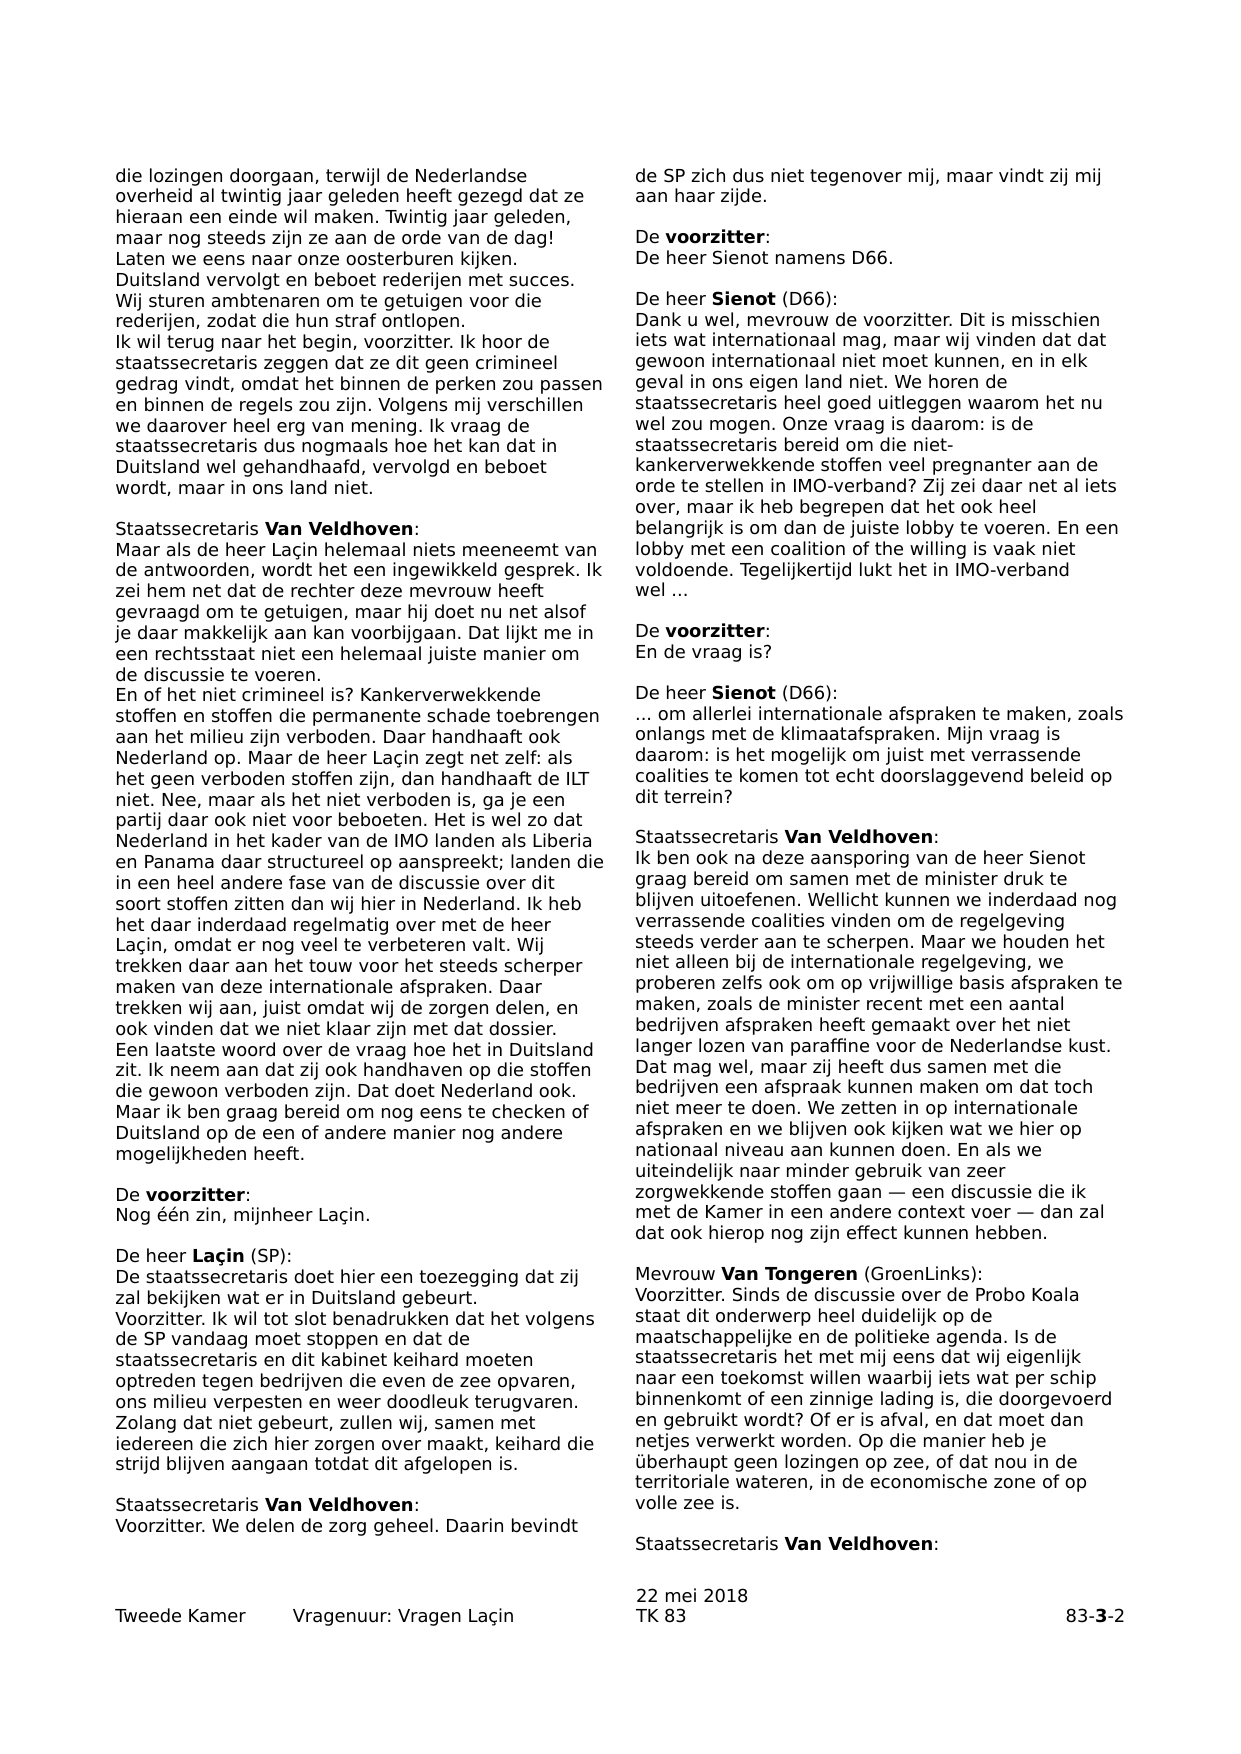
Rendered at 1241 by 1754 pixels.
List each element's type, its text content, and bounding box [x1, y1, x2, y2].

text En de vraag is? [635, 642, 1125, 662]
text De voorzitter: [635, 621, 1125, 642]
text die lozingen doorgaan, terwijl de Nederlandse overheid al twintig jaar geleden heeft gezegd dat ze hieraan een einde wil maken. Twintig jaar geleden, maar nog steeds zijn ze aan de orde van de dag! [115, 165, 605, 249]
text Voorzitter. Ik wil tot slot benadrukken dat het volgens de SP vandaag moet stoppen en dat de staatssecretaris en dit kabinet keihard moeten optreden tegen bedrijven die even de zee opvaren, ons milieu verpesten en weer doodleuk terugvaren. Zolang dat niet gebeurt, zullen wij, samen met iedereen die zich hier zorgen over maakt, keihard die strijd blijven aangaan totdat dit afgelopen is. [115, 1308, 605, 1475]
text ... om allerlei internationale afspraken te maken, zoals onlangs met de klimaatafspraken. Mijn vraag is daarom: is het mogelijk om juist met verrassende coalities te komen tot echt doorslaggevend beleid op dit terrein? [635, 703, 1125, 807]
text De heer Sienot (D66): [635, 288, 1125, 309]
text Dank u wel, mevrouw de voorzitter. Dit is misschien iets wat internationaal mag, maar wij vinden dat dat gewoon internationaal niet moet kunnen, en in elk geval in ons eigen land niet. We horen de staatssecretaris heel goed uitleggen waarom het nu wel zou mogen. Onze vraag is daarom: is de staatssecretaris bereid om die niet-kankerverwekkende stoffen veel pregnanter aan de orde te stellen in IMO-verband? Zij zei daar net al iets over, maar ik heb begrepen dat het ook heel belangrijk is om dan de juiste lobby te voeren. En een lobby met een coalition of the willing is vaak niet voldoende. Tegelijkertijd lukt het in IMO-verband wel ... [635, 309, 1125, 601]
text Ik ben ook na deze aansporing van de heer Sienot graag bereid om samen met de minister druk te blijven uitoefenen. Wellicht kunnen we inderdaad nog verrassende coalities vinden om de regelgeving steeds verder aan te scherpen. Maar we houden het niet alleen bij de internationale regelgeving, we proberen zelfs ook om op vrijwillige basis afspraken te maken, zoals de minister recent met een aantal bedrijven afspraken heeft gemaakt over het niet langer lozen van paraffine voor de Nederlandse kust. Dat mag wel, maar zij heeft dus samen met die bedrijven een afspraak kunnen maken om dat toch niet meer te doen. We zetten in op internationale afspraken en we blijven ook kijken wat we hier op nationaal niveau aan kunnen doen. En als we uiteindelijk naar minder gebruik van zeer zorgwekkende stoffen gaan — een discussie die ik met de Kamer in een andere context voer — dan zal dat ook hierop nog zijn effect kunnen hebben. [635, 848, 1125, 1244]
text Staatssecretaris Van Veldhoven: [115, 519, 605, 539]
text De heer Sienot (D66): [635, 682, 1125, 703]
text Ik wil terug naar het begin, voorzitter. Ik hoor de staatssecretaris zeggen dat ze dit geen crimineel gedrag vindt, omdat het binnen de perken zou passen en binnen de regels zou zijn. Volgens mij verschillen we daarover heel erg van mening. Ik vraag de staatssecretaris dus nogmaals hoe het kan dat in Duitsland wel gehandhaafd, vervolgd en beboet wordt, maar in ons land niet. [115, 332, 605, 499]
text Mevrouw Van Tongeren (GroenLinks): [635, 1264, 1125, 1285]
text Voorzitter. We delen de zorg geheel. Daarin bevindt [115, 1516, 605, 1537]
text Staatssecretaris Van Veldhoven: [635, 827, 1125, 848]
text Nog één zin, mijnheer Laçin. [115, 1205, 605, 1226]
text Voorzitter. Sinds de discussie over de Probo Koala staat dit onderwerp heel duidelijk op de maatschappelijke en de politieke agenda. Is de staatssecretaris het met mij eens dat wij eigenlijk naar een toekomst willen waarbij iets wat per schip binnenkomt of een zinnige lading is, die doorgevoerd en gebruikt wordt? Of er is afval, en dat moet dan netjes verwerkt worden. Op die manier heb je überhaupt geen lozingen op zee, of dat nou in de territoriale wateren, in de economische zone of op volle zee is. [635, 1285, 1125, 1514]
text Maar als de heer Laçin helemaal niets meeneemt van de antwoorden, wordt het een ingewikkeld gesprek. Ik zei hem net dat de rechter deze mevrouw heeft gevraagd om te getuigen, maar hij doet nu net alsof je daar makkelijk aan kan voorbijgaan. Dat lijkt me in een rechtsstaat niet een helemaal juiste manier om de discussie te voeren. [115, 539, 605, 685]
text En of het niet crimineel is? Kankerverwekkende stoffen en stoffen die permanente schade toebrengen aan het milieu zijn verboden. Daar handhaaft ook Nederland op. Maar de heer Laçin zegt net zelf: als het geen verboden stoffen zijn, dan handhaaft de ILT niet. Nee, maar als het niet verboden is, ga je een partij daar ook niet voor beboeten. Het is wel zo dat Nederland in het kader van de IMO landen als Liberia en Panama daar structureel op aanspreekt; landen die in een heel andere fase van de discussie over dit soort stoffen zitten dan wij hier in Nederland. Ik heb het daar inderdaad regelmatig over met de heer Laçin, omdat er nog veel te verbeteren valt. Wij trekken daar aan het touw voor het steeds scherper maken van deze internationale afspraken. Daar trekken wij aan, juist omdat wij de zorgen delen, en ook vinden dat we niet klaar zijn met dat dossier. [115, 685, 605, 1039]
text de SP zich dus niet tegenover mij, maar vindt zij mij aan haar zijde. [635, 165, 1125, 207]
text Staatssecretaris Van Veldhoven: [115, 1495, 605, 1516]
text Een laatste woord over de vraag hoe het in Duitsland zit. Ik neem aan dat zij ook handhaven op die stoffen die gewoon verboden zijn. Dat doet Nederland ook. Maar ik ben graag bereid om nog eens te checken of Duitsland op de een of andere manier nog andere mogelijkheden heeft. [115, 1039, 605, 1164]
text Laten we eens naar onze oosterburen kijken. Duitsland vervolgt en beboet rederijen met succes. Wij sturen ambtenaren om te getuigen voor die rederijen, zodat die hun straf ontlopen. [115, 249, 605, 332]
text De voorzitter: [635, 227, 1125, 248]
text De heer Laçin (SP): [115, 1246, 605, 1267]
text De staatssecretaris doet hier een toezegging dat zij zal bekijken wat er in Duitsland gebeurt. [115, 1267, 605, 1308]
text De heer Sienot namens D66. [635, 248, 1125, 268]
text De voorzitter: [115, 1184, 605, 1205]
text Staatssecretaris Van Veldhoven: [635, 1534, 1125, 1554]
